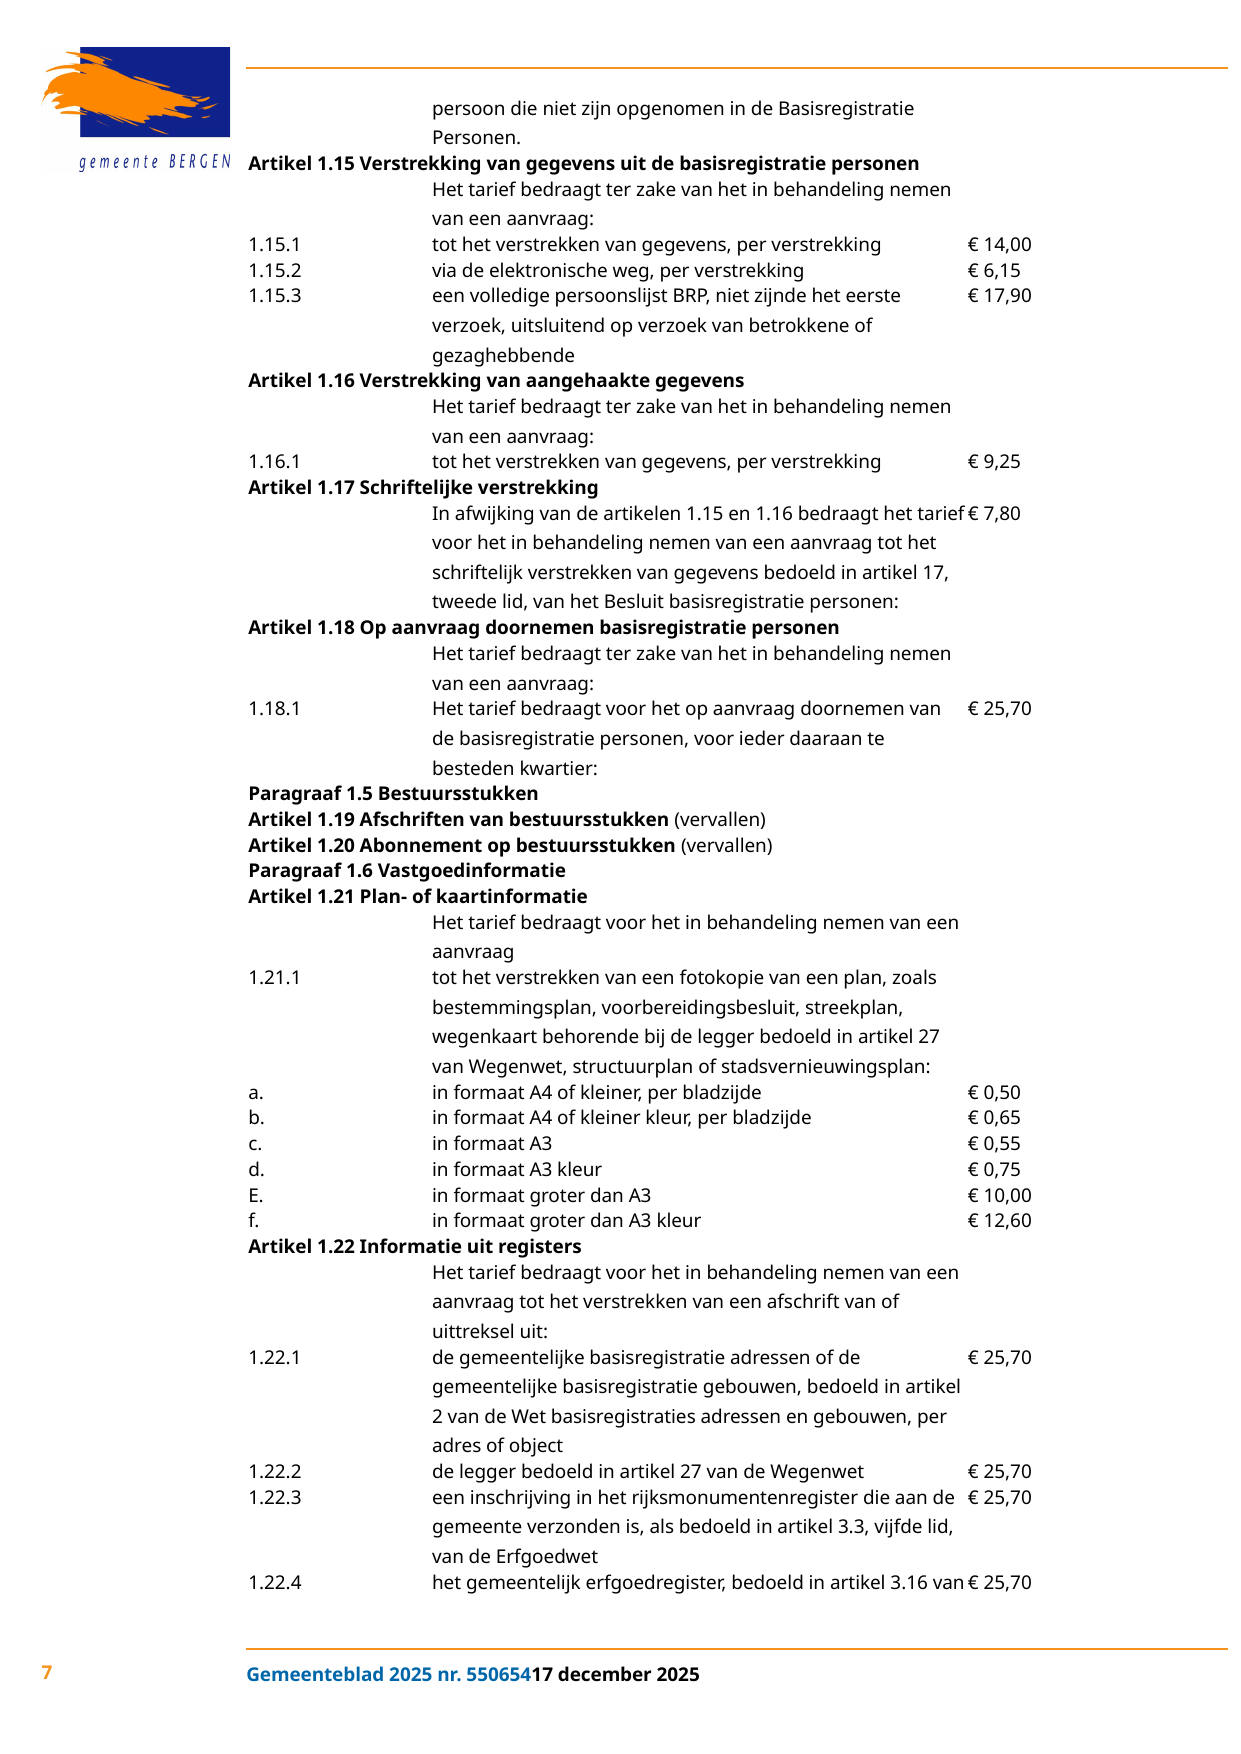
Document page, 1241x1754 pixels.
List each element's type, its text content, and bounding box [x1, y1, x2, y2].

table_cell [968, 964, 1152, 1079]
table_cell € 25,70 [968, 1569, 1152, 1595]
table_cell b. [248, 1105, 432, 1130]
table_cell [248, 393, 432, 448]
table_cell € 0,50 [968, 1079, 1152, 1104]
table_cell Artikel 1.21 Plan- of kaartinformatie [248, 883, 1152, 909]
table_cell 1.22.2 [248, 1458, 432, 1484]
table_cell 1.22.1 [248, 1344, 432, 1458]
table_cell in formaat A4 of kleiner, per bladzijde [432, 1079, 968, 1104]
table_cell via de elektronische weg, per verstrekking [432, 257, 968, 283]
table_cell persoon die niet zijn opgenomen in de Basisregistratie Personen. [432, 95, 968, 150]
table_cell € 12,60 [968, 1208, 1152, 1233]
table_cell Artikel 1.17 Schriftelijke verstrekking [248, 474, 1152, 500]
table_cell in formaat A4 of kleiner kleur, per bladzijde [432, 1105, 968, 1130]
table_cell Het tarief bedraagt voor het in behandeling nemen van een aanvraag [432, 909, 968, 964]
table_cell 1.15.3 [248, 283, 432, 367]
table_cell een inschrijving in het rijksmonumentenregister die aan de gemeente verzonden is, als bedoeld in artikel 3.3, vijfde lid, van de Erfgoedwet [432, 1484, 968, 1569]
table_cell Artikel 1.16 Verstrekking van aangehaakte gegevens [248, 368, 1152, 393]
table_cell € 17,90 [968, 283, 1152, 367]
table_cell Het tarief bedraagt voor het in behandeling nemen van een aanvraag tot het verstrekken van een afschrift van of uittreksel uit: [432, 1259, 968, 1344]
table_cell een volledige persoonslijst BRP, niet zijnde het eerste verzoek, uitsluitend op verzoek van betrokkene of gezaghebbende [432, 283, 968, 367]
table_cell 1.21.1 [248, 964, 432, 1079]
table_cell In afwijking van de artikelen 1.15 en 1.16 bedraagt het tarief voor het in behandeling nemen van een aanvraag tot het schriftelijk verstrekken van gegevens bedoeld in artikel 17, tweede lid, van het Besluit basisregistratie personen: [432, 500, 968, 614]
table_cell € 9,25 [968, 449, 1152, 474]
table_cell 1.15.2 [248, 257, 432, 283]
table_cell a. [248, 1079, 432, 1104]
table_cell c. [248, 1130, 432, 1156]
table_cell Artikel 1.22 Informatie uit registers [248, 1233, 1152, 1259]
table_cell Het tarief bedraagt voor het op aanvraag doornemen van de basisregistratie personen, voor ieder daaraan te besteden kwartier: [432, 696, 968, 780]
table_cell tot het verstrekken van een fotokopie van een plan, zoals bestemmingsplan, voorbereidingsbesluit, streekplan, wegenkaart behorende bij de legger bedoeld in artikel 27 van Wegenwet, structuurplan of stadsvernieuwingsplan: [432, 964, 968, 1079]
table_cell Artikel 1.18 Op aanvraag doornemen basisregistratie personen [248, 615, 1152, 640]
table_cell het gemeentelijk erfgoedregister, bedoeld in artikel 3.16 van [432, 1569, 968, 1595]
table_cell in formaat A3 kleur [432, 1156, 968, 1182]
table_cell Paragraaf 1.6 Vastgoedinformatie [248, 858, 1152, 883]
table_cell [968, 909, 1152, 964]
picture [41, 47, 231, 172]
table_cell [248, 1259, 432, 1344]
table_cell € 25,70 [968, 1458, 1152, 1484]
table_cell [248, 95, 432, 150]
table_cell [248, 500, 432, 614]
table_cell [968, 393, 1152, 448]
table_cell € 25,70 [968, 1484, 1152, 1569]
table_cell de gemeentelijke basisregistratie adressen of de gemeentelijke basisregistratie gebouwen, bedoeld in artikel 2 van de Wet basisregistraties adressen en gebouwen, per adres of object [432, 1344, 968, 1458]
table_cell € 10,00 [968, 1182, 1152, 1207]
table_cell Artikel 1.20 Abonnement op bestuursstukken (vervallen) [248, 832, 1152, 858]
table_cell € 14,00 [968, 231, 1152, 257]
table_cell € 25,70 [968, 1344, 1152, 1458]
table_cell Artikel 1.19 Afschriften van bestuursstukken (vervallen) [248, 806, 1152, 832]
table_cell d. [248, 1156, 432, 1182]
table_cell [248, 909, 432, 964]
table_cell € 7,80 [968, 500, 1152, 614]
table_cell in formaat groter dan A3 kleur [432, 1208, 968, 1233]
table_cell [248, 640, 432, 696]
table_cell Paragraaf 1.5 Bestuursstukken [248, 780, 1152, 806]
table_cell [968, 95, 1152, 150]
table_cell Het tarief bedraagt ter zake van het in behandeling nemen van een aanvraag: [432, 393, 968, 448]
table_cell [968, 640, 1152, 696]
table_cell € 0,75 [968, 1156, 1152, 1182]
table_cell 1.22.3 [248, 1484, 432, 1569]
table_cell [248, 176, 432, 231]
table_cell Artikel 1.15 Verstrekking van gegevens uit de basisregistratie personen [248, 150, 1152, 176]
table_cell in formaat A3 [432, 1130, 968, 1156]
table_cell € 25,70 [968, 696, 1152, 780]
table_cell 1.15.1 [248, 231, 432, 257]
table_cell E. [248, 1182, 432, 1207]
table_cell in formaat groter dan A3 [432, 1182, 968, 1207]
table_cell 1.22.4 [248, 1569, 432, 1595]
table_cell Het tarief bedraagt ter zake van het in behandeling nemen van een aanvraag: [432, 176, 968, 231]
table_cell 1.18.1 [248, 696, 432, 780]
table_cell tot het verstrekken van gegevens, per verstrekking [432, 449, 968, 474]
table_cell € 0,65 [968, 1105, 1152, 1130]
table_cell [968, 176, 1152, 231]
table_cell Het tarief bedraagt ter zake van het in behandeling nemen van een aanvraag: [432, 640, 968, 696]
table_cell [968, 1259, 1152, 1344]
table_cell € 6,15 [968, 257, 1152, 283]
table_cell 1.16.1 [248, 449, 432, 474]
table_cell tot het verstrekken van gegevens, per verstrekking [432, 231, 968, 257]
table_cell € 0,55 [968, 1130, 1152, 1156]
table_cell de legger bedoeld in artikel 27 van de Wegenwet [432, 1458, 968, 1484]
table_cell f. [248, 1208, 432, 1233]
